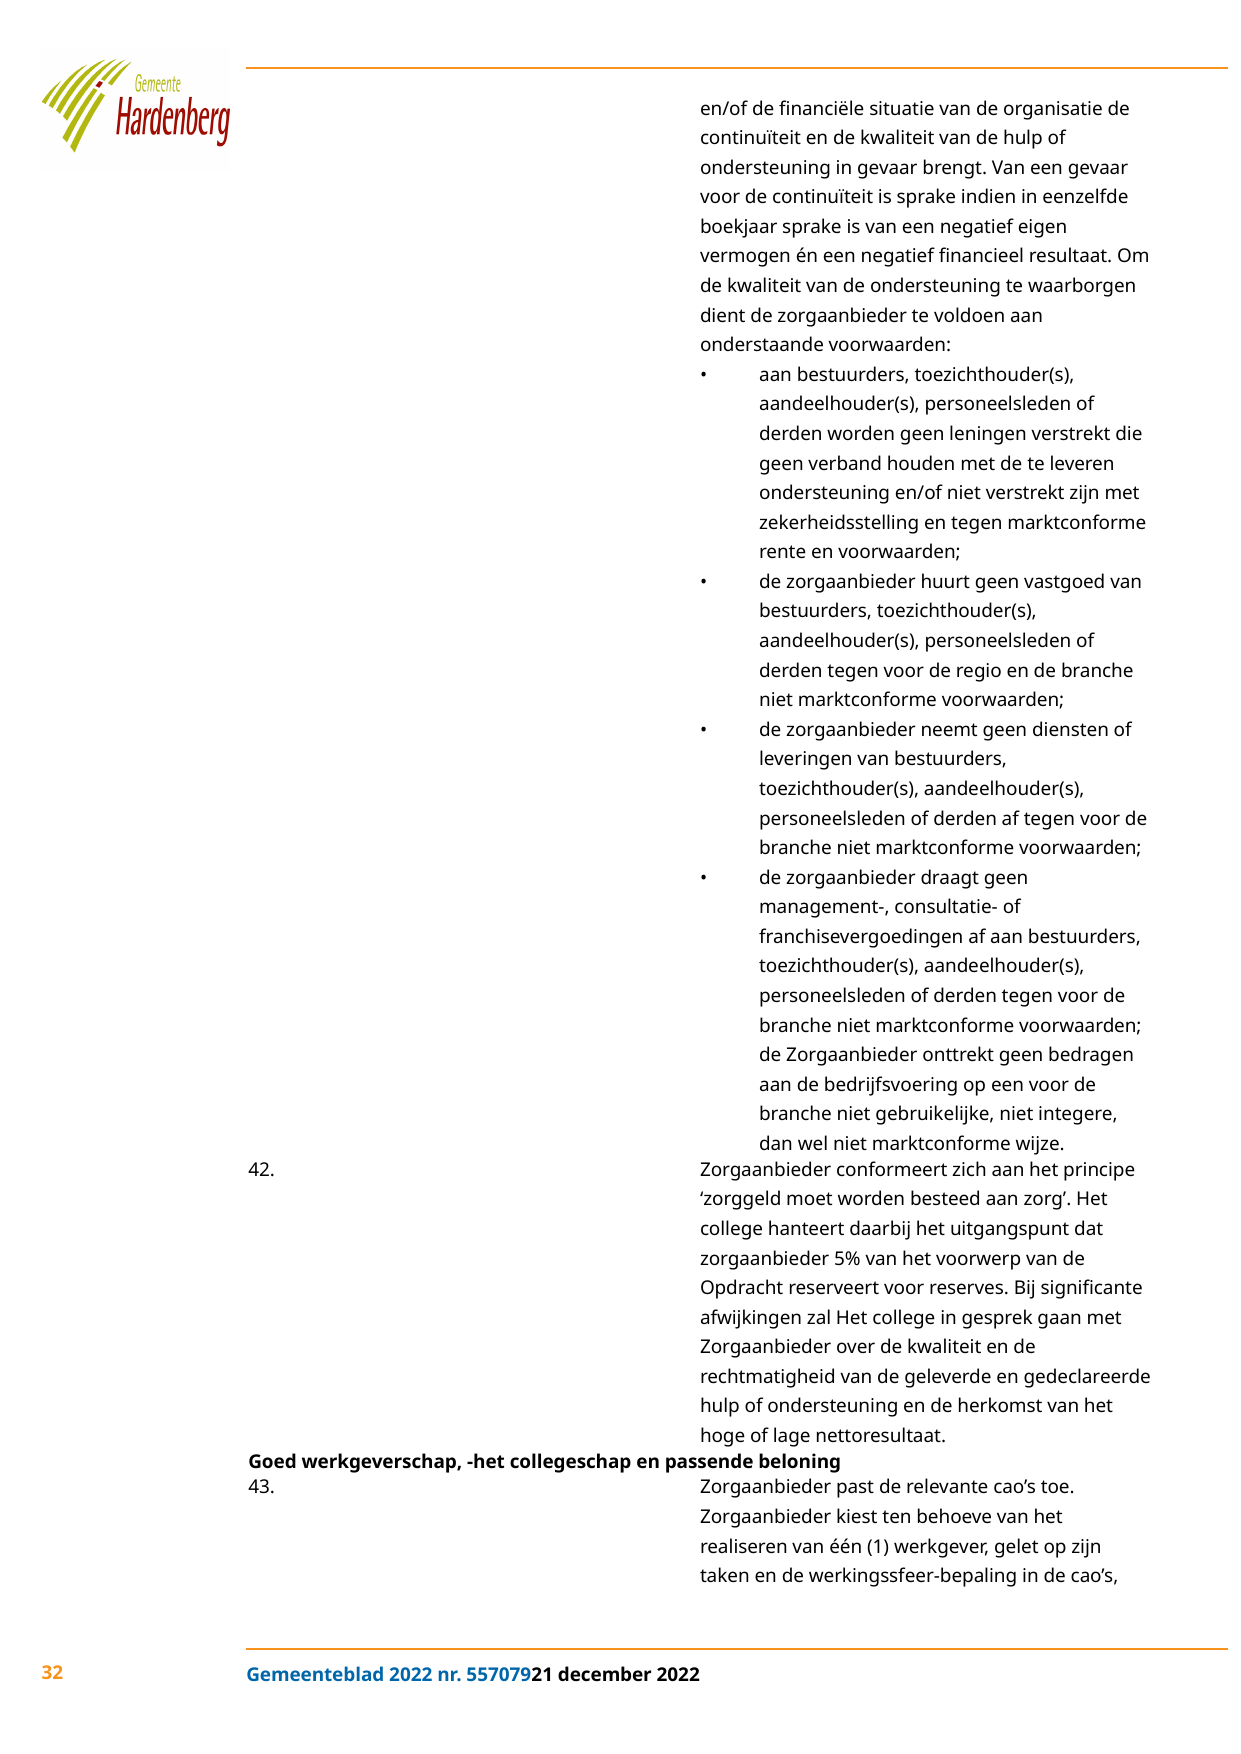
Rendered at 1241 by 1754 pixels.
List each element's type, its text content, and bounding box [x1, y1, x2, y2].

table_cell en/of de financiële situatie van de organisatie de continuïteit en de kwaliteit van de hulp of ondersteuning in gevaar brengt. Van een gevaar voor de continuïteit is sprake indien in eenzelfde boekjaar sprake is van een negatief eigen vermogen én een negatief financieel resultaat. Om de kwaliteit van de ondersteuning te waarborgen dient de zorgaanbieder te voldoen aan onderstaande voorwaarden: aan bestuurders, toezichthouder(s), aandeelhouder(s), personeelsleden of derden worden geen leningen verstrekt die geen verband houden met de te leveren ondersteuning en/of niet verstrekt zijn met zekerheidsstelling en tegen marktconforme rente en voorwaarden; de zorgaanbieder huurt geen vastgoed van bestuurders, toezichthouder(s), aandeelhouder(s), personeelsleden of derden tegen voor de regio en de branche niet marktconforme voorwaarden; de zorgaanbieder neemt geen diensten of leveringen van bestuurders, toezichthouder(s), aandeelhouder(s), personeelsleden of derden af tegen voor de branche niet marktconforme voorwaarden; de zorgaanbieder draagt geen management-, consultatie- of franchisevergoedingen af aan bestuurders, toezichthouder(s), aandeelhouder(s), personeelsleden of derden tegen voor de branche niet marktconforme voorwaarden; de Zorgaanbieder onttrekt geen bedragen aan de bedrijfsvoering op een voor de branche niet gebruikelijke, niet integere, dan wel niet marktconforme wijze. [700, 95, 1152, 1156]
table_cell [248, 1156, 700, 1448]
table_cell Zorgaanbieder conformeert zich aan het principe ‘zorggeld moet worden besteed aan zorg’. Het college hanteert daarbij het uitgangspunt dat zorgaanbieder 5% van het voorwerp van de Opdracht reserveert voor reserves. Bij significante afwijkingen zal Het college in gesprek gaan met Zorgaanbieder over de kwaliteit en de rechtmatigheid van de geleverde en gedeclareerde hulp of ondersteuning en de herkomst van het hoge of lage nettoresultaat. [700, 1156, 1152, 1448]
picture [41, 47, 231, 172]
table_cell [248, 1474, 700, 1588]
table_cell Goed werkgeverschap, -het collegeschap en passende beloning [248, 1448, 1152, 1474]
table_cell Zorgaanbieder past de relevante cao’s toe. Zorgaanbieder kiest ten behoeve van het realiseren van één (1) werkgever, gelet op zijn taken en de werkingssfeer-bepaling in de cao’s, [700, 1474, 1152, 1588]
table_cell [248, 95, 700, 1156]
